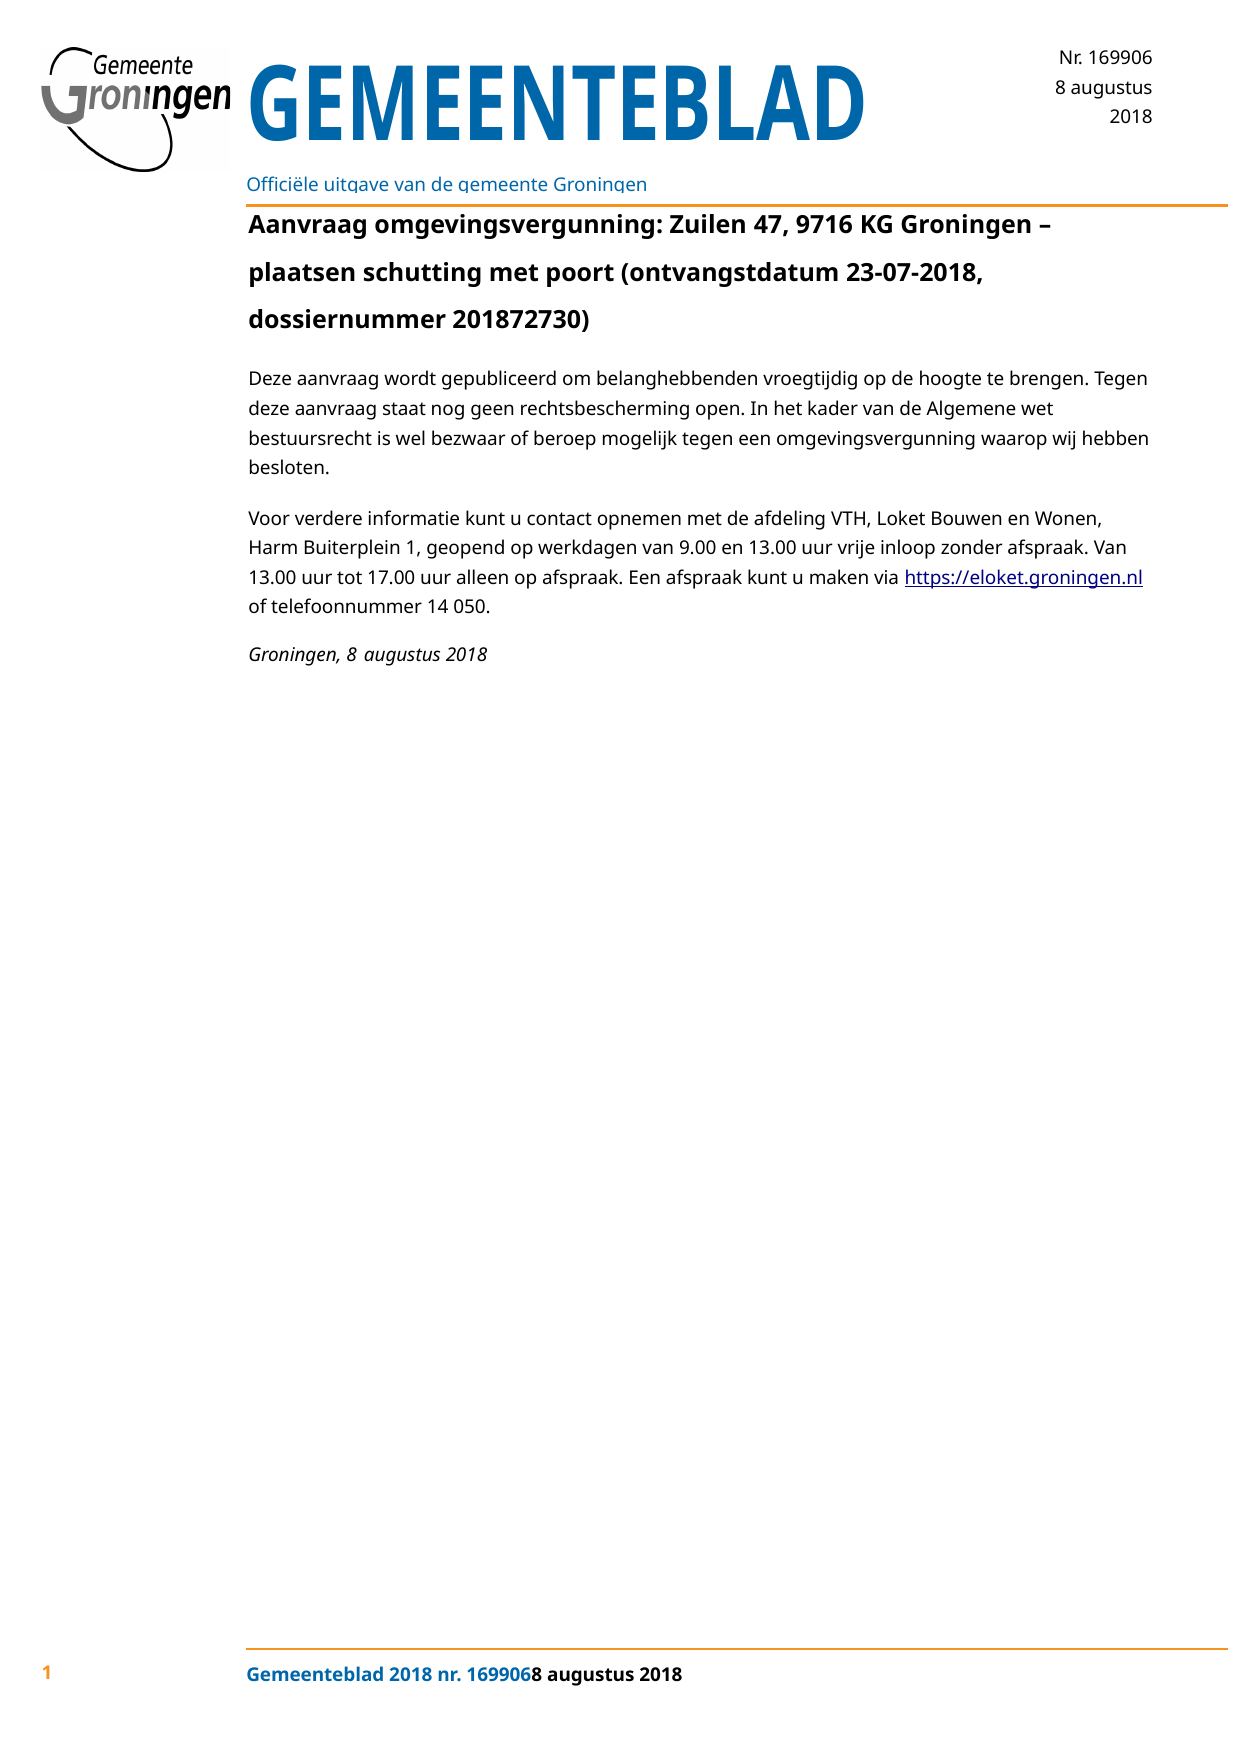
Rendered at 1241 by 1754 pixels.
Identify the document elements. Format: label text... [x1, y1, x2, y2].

text Aanvraag omgevingsvergunning: Zuilen 47, 9716 KG Groningen – plaatsen schutting met poort (ontvangstdatum 23-07-2018, dossiernummer 201872730) [248, 207, 1152, 336]
text Groningen, 8 augustus 2018 [248, 641, 1152, 667]
text Voor verdere informatie kunt u contact opnemen met de afdeling VTH, Loket Bouwen en Wonen, Harm Buiterplein 1, geopend op werkdagen van 9.00 en 13.00 uur vrije inloop zonder afspraak. Van 13.00 uur tot 17.00 uur alleen op afspraak. Een afspraak kunt u maken via https://eloket.groningen.nl of telefoonnummer 14 050. [248, 505, 1152, 619]
text Deze aanvraag wordt gepubliceerd om belanghebbenden vroegtijdig op de hoogte te brengen. Tegen deze aanvraag staat nog geen rechtsbescherming open. In het kader van de Algemene wet bestuursrecht is wel bezwaar of beroep mogelijk tegen een omgevingsvergunning waarop wij hebben besloten. [248, 366, 1152, 480]
picture [41, 47, 231, 172]
